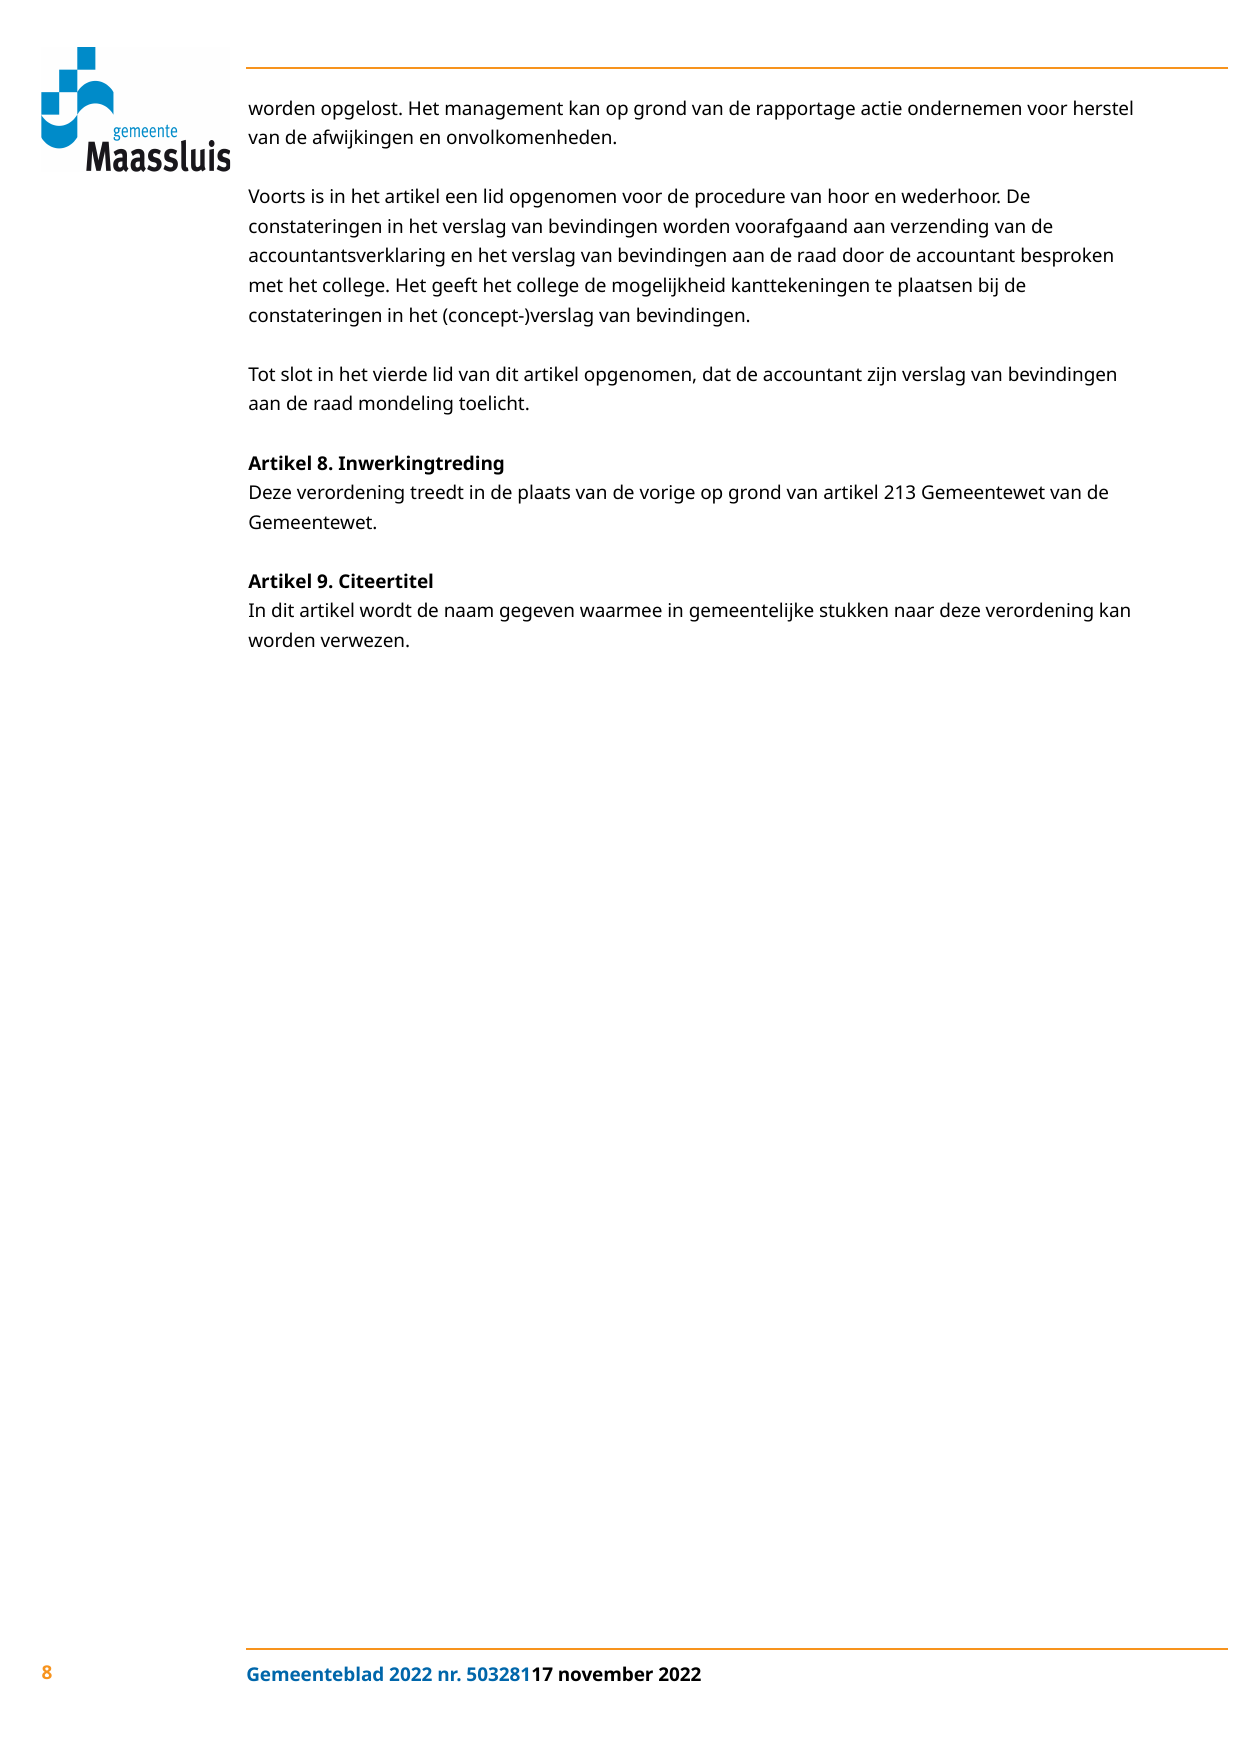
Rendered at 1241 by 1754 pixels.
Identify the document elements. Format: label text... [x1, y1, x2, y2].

text worden opgelost. Het management kan op grond van de rapportage actie ondernemen voor herstel van de afwijkingen en onvolkomenheden. [248, 95, 1152, 150]
text In dit artikel wordt de naam gegeven waarmee in gemeentelijke stukken naar deze verordening kan worden verwezen. [248, 598, 1152, 653]
text Tot slot in het vierde lid van dit artikel opgenomen, dat de accountant zijn verslag van bevindingen aan de raad mondeling toelicht. [248, 361, 1152, 416]
picture [41, 47, 231, 172]
text Voorts is in het artikel een lid opgenomen voor de procedure van hoor en wederhoor. De constateringen in het verslag van bevindingen worden voorafgaand aan verzending van de accountantsverklaring en het verslag van bevindingen aan de raad door de accountant besproken met het college. Het geeft het college de mogelijkheid kanttekeningen te plaatsen bij de constateringen in het (concept-)verslag van bevindingen. [248, 183, 1152, 328]
picture [41, 47, 77, 92]
text Artikel 8. Inwerkingtreding [248, 450, 1152, 476]
text Deze verordening treedt in de plaats van de vorige op grond van artikel 213 Gemeentewet van de Gemeentewet. [248, 479, 1152, 535]
text Artikel 9. Citeertitel [248, 568, 1152, 594]
